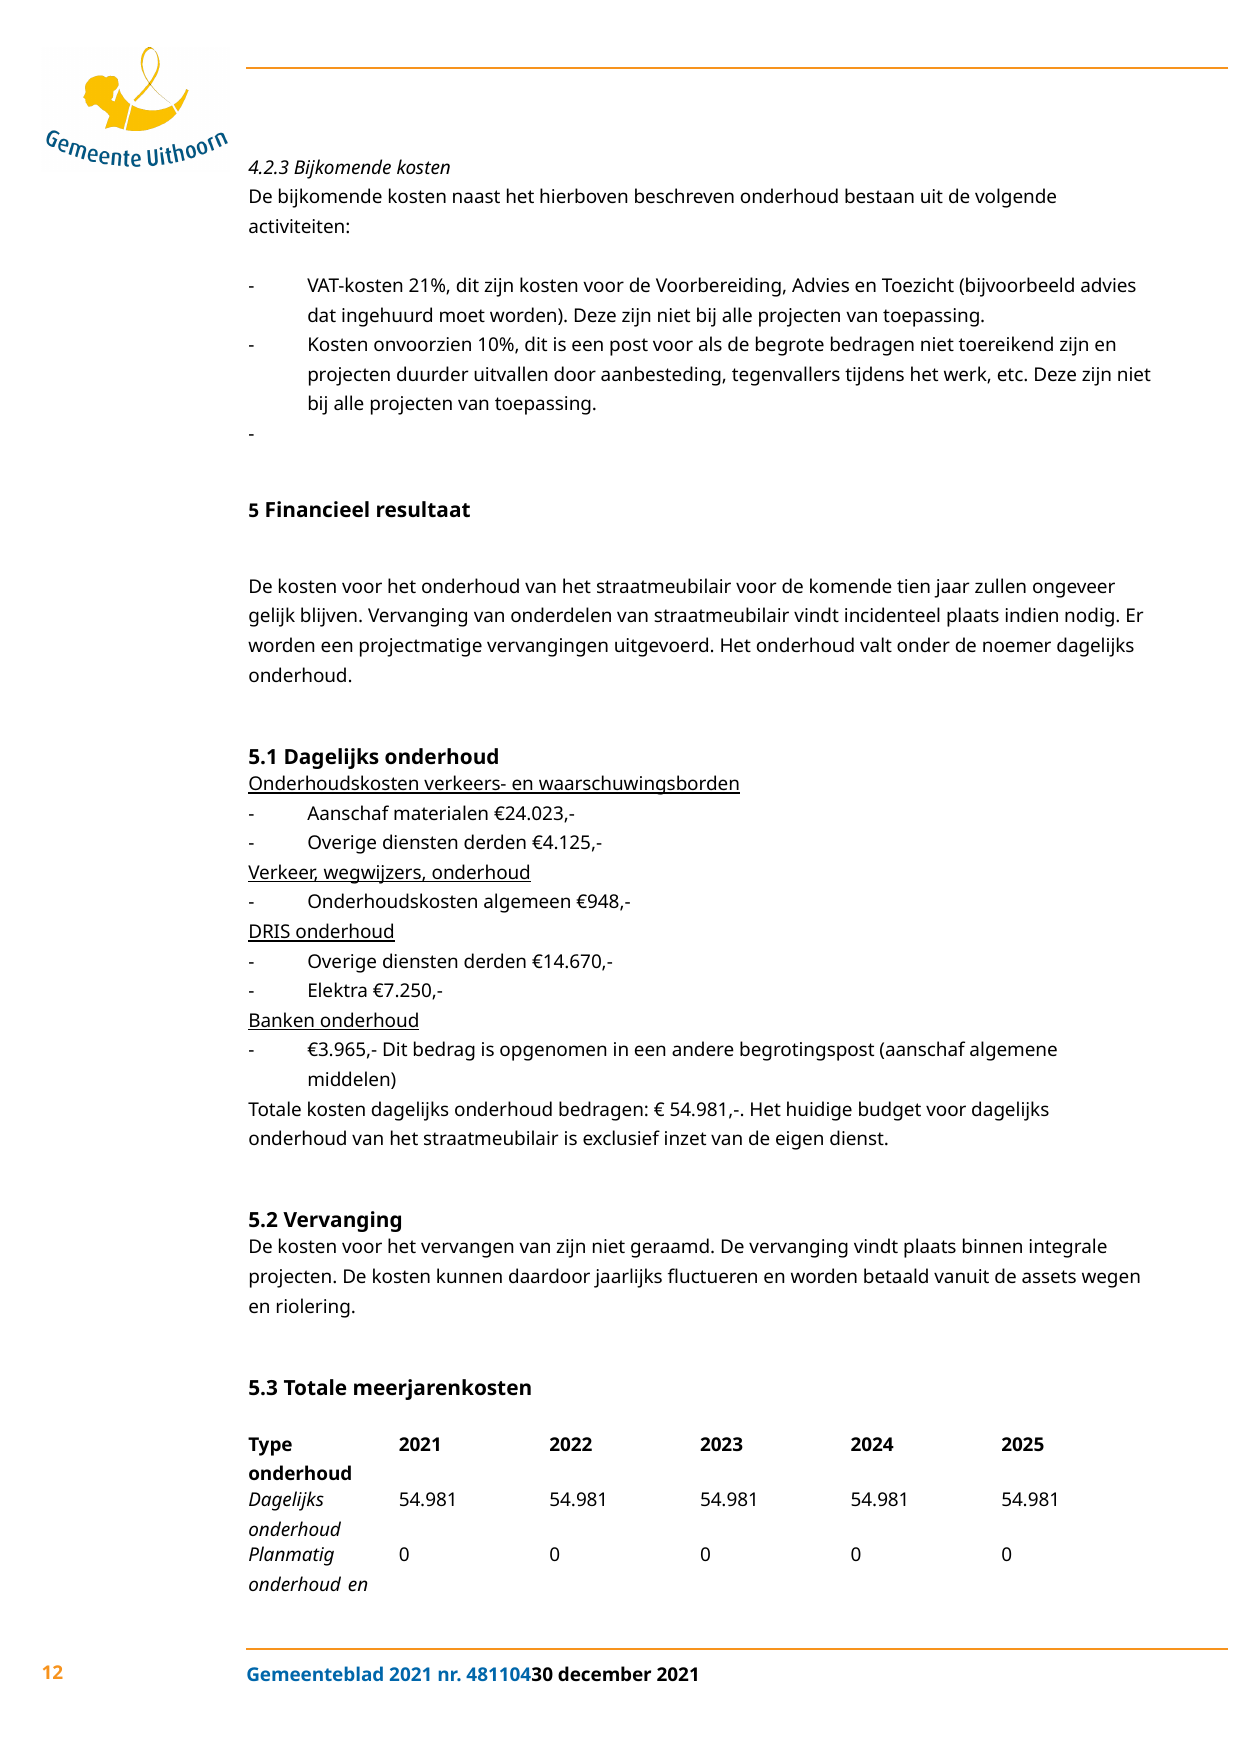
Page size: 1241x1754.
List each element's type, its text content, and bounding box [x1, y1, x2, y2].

table_cell 54.981 [1001, 1486, 1152, 1542]
text 5.3 Totale meerjarenkosten [248, 1373, 1152, 1401]
table_cell 0 [399, 1542, 549, 1597]
text Totale kosten dagelijks onderhoud bedragen: € 54.981,-. Het huidige budget voor dagelijks onderhoud van het straatmeubilair is exclusief inzet van de eigen dienst. [248, 1096, 1152, 1151]
list €3.965,- Dit bedrag is opgenomen in een andere begrotingspost (aanschaf algemene middelen) [248, 1037, 1152, 1092]
list Onderhoudskosten algemeen €948,- [248, 889, 1152, 914]
text 5.1 Dagelijks onderhoud [248, 742, 1152, 770]
list Overige diensten derden €4.125,- [248, 829, 1152, 855]
table_header Type onderhoud [248, 1431, 398, 1486]
table_cell Dagelijks onderhoud [248, 1486, 398, 1542]
text Banken onderhoud [248, 1007, 1152, 1033]
list Aanschaf materialen €24.023,- [248, 800, 1152, 826]
table_cell 0 [850, 1542, 1001, 1597]
list Elektra €7.250,- [248, 977, 1152, 1003]
table_cell 54.981 [850, 1486, 1001, 1542]
table_cell 0 [1001, 1542, 1152, 1597]
table_cell 0 [549, 1542, 700, 1597]
text 5.2 Vervanging [248, 1205, 1152, 1234]
table_cell 0 [700, 1542, 850, 1597]
text De kosten voor het onderhoud van het straatmeubilair voor de komende tien jaar zullen ongeveer gelijk blijven. Vervanging van onderdelen van straatmeubilair vindt incidenteel plaats indien nodig. Er worden een projectmatige vervangingen uitgevoerd. Het onderhoud valt onder de noemer dagelijks onderhoud. [248, 573, 1152, 688]
table_cell 54.981 [399, 1486, 549, 1542]
table_header 2022 [549, 1431, 700, 1486]
table_header 2024 [850, 1431, 1001, 1486]
table_cell Planmatig onderhoud en [248, 1542, 398, 1597]
text 4.2.3 Bijkomende kosten [248, 154, 1152, 180]
text De kosten voor het vervangen van zijn niet geraamd. De vervanging vindt plaats binnen integrale projecten. De kosten kunnen daardoor jaarlijks fluctueren en worden betaald vanuit de assets wegen en riolering. [248, 1234, 1152, 1319]
list Kosten onvoorzien 10%, dit is een post voor als de begrote bedragen niet toereikend zijn en projecten duurder uitvallen door aanbesteding, tegenvallers tijdens het werk, etc. Deze zijn niet bij alle projecten van toepassing. [248, 331, 1152, 416]
text De bijkomende kosten naast het hierboven beschreven onderhoud bestaan uit de volgende activiteiten: [248, 183, 1152, 239]
picture [41, 47, 231, 172]
table_header 2023 [700, 1431, 850, 1486]
table_header 2025 [1001, 1431, 1152, 1486]
text 5 Financieel resultaat [248, 495, 1152, 524]
text Onderhoudskosten verkeers- en waarschuwingsborden [248, 770, 1152, 796]
table_header 2021 [399, 1431, 549, 1486]
text Verkeer, wegwijzers, onderhoud [248, 859, 1152, 885]
text DRIS onderhoud [248, 918, 1152, 944]
table_cell 54.981 [549, 1486, 700, 1542]
table_cell 54.981 [700, 1486, 850, 1542]
list Overige diensten derden €14.670,- [248, 948, 1152, 973]
list VAT-kosten 21%, dit zijn kosten voor de Voorbereiding, Advies en Toezicht (bijvoorbeeld advies dat ingehuurd moet worden). Deze zijn niet bij alle projecten van toepassing. [248, 272, 1152, 328]
